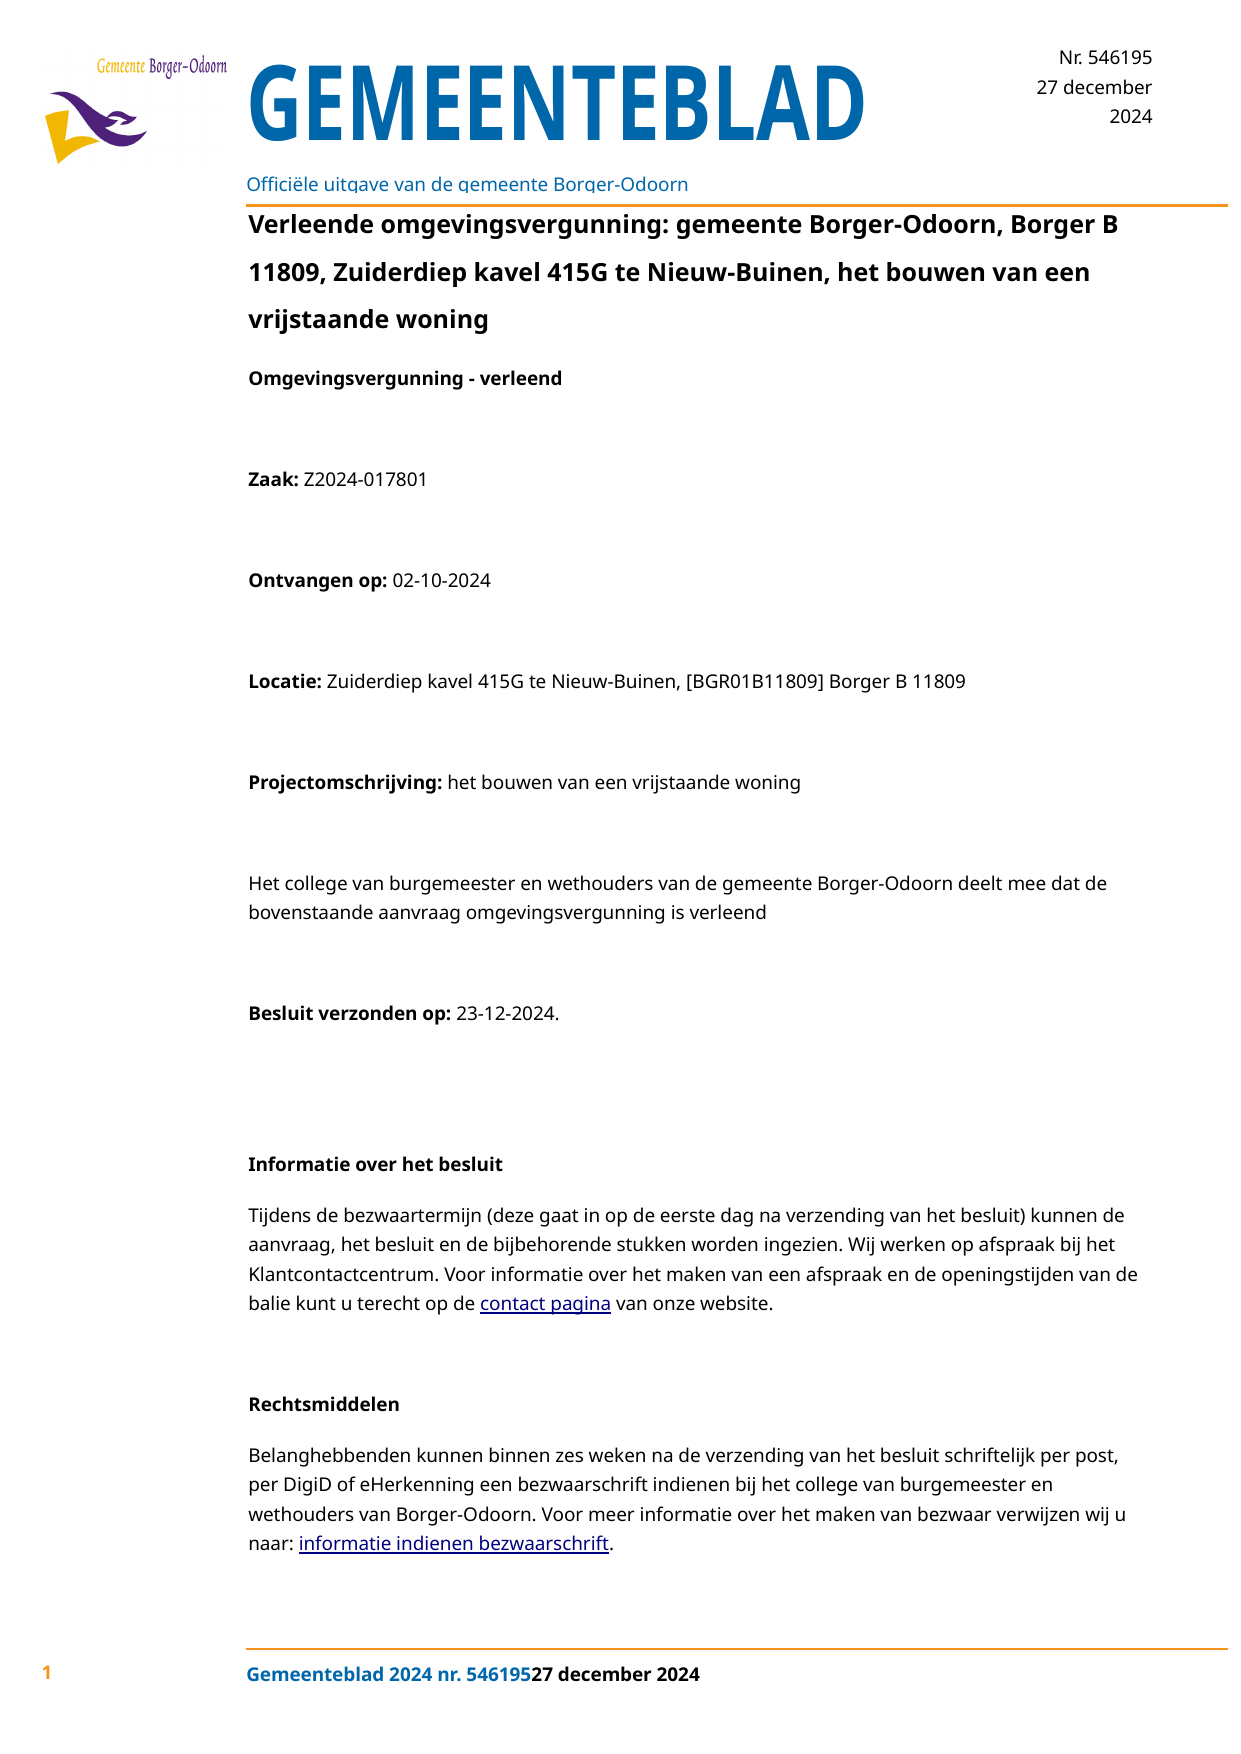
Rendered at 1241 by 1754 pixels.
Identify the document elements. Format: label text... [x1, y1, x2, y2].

text Locatie: Zuiderdiep kavel 415G te Nieuw-Buinen, [BGR01B11809] Borger B 11809 [248, 668, 1152, 694]
text Rechtsmiddelen [248, 1391, 1152, 1417]
text Zaak: Z2024-017801 [248, 466, 1152, 492]
picture [41, 47, 231, 172]
text Tijdens de bezwaartermijn (deze gaat in op de eerste dag na verzending van het besluit) kunnen de aanvraag, het besluit en de bijbehorende stukken worden ingezien. Wij werken op afspraak bij het Klantcontactcentrum. Voor informatie over het maken van een afspraak en de openingstijden van de balie kunt u terecht op de contact pagina van onze website. [248, 1202, 1152, 1316]
text Omgevingsvergunning - verleend [248, 366, 1152, 391]
text Ontvangen op: 02-10-2024 [248, 567, 1152, 593]
text Het college van burgemeester en wethouders van de gemeente Borger-Odoorn deelt mee dat de bovenstaande aanvraag omgevingsvergunning is verleend [248, 870, 1152, 925]
text Verleende omgevingsvergunning: gemeente Borger-Odoorn, Borger B 11809, Zuiderdiep kavel 415G te Nieuw-Buinen, het bouwen van een vrijstaande woning [248, 207, 1152, 336]
text Projectomschrijving: het bouwen van een vrijstaande woning [248, 769, 1152, 794]
text Informatie over het besluit [248, 1151, 1152, 1177]
text Besluit verzonden op: 23-12-2024. [248, 1000, 1152, 1026]
text Belanghebbenden kunnen binnen zes weken na de verzending van het besluit schriftelijk per post, per DigiD of eHerkenning een bezwaarschrift indienen bij het college van burgemeester en wethouders van Borger-Odoorn. Voor meer informatie over het maken van bezwaar verwijzen wij u naar: informatie indienen bezwaarschrift. [248, 1442, 1152, 1556]
